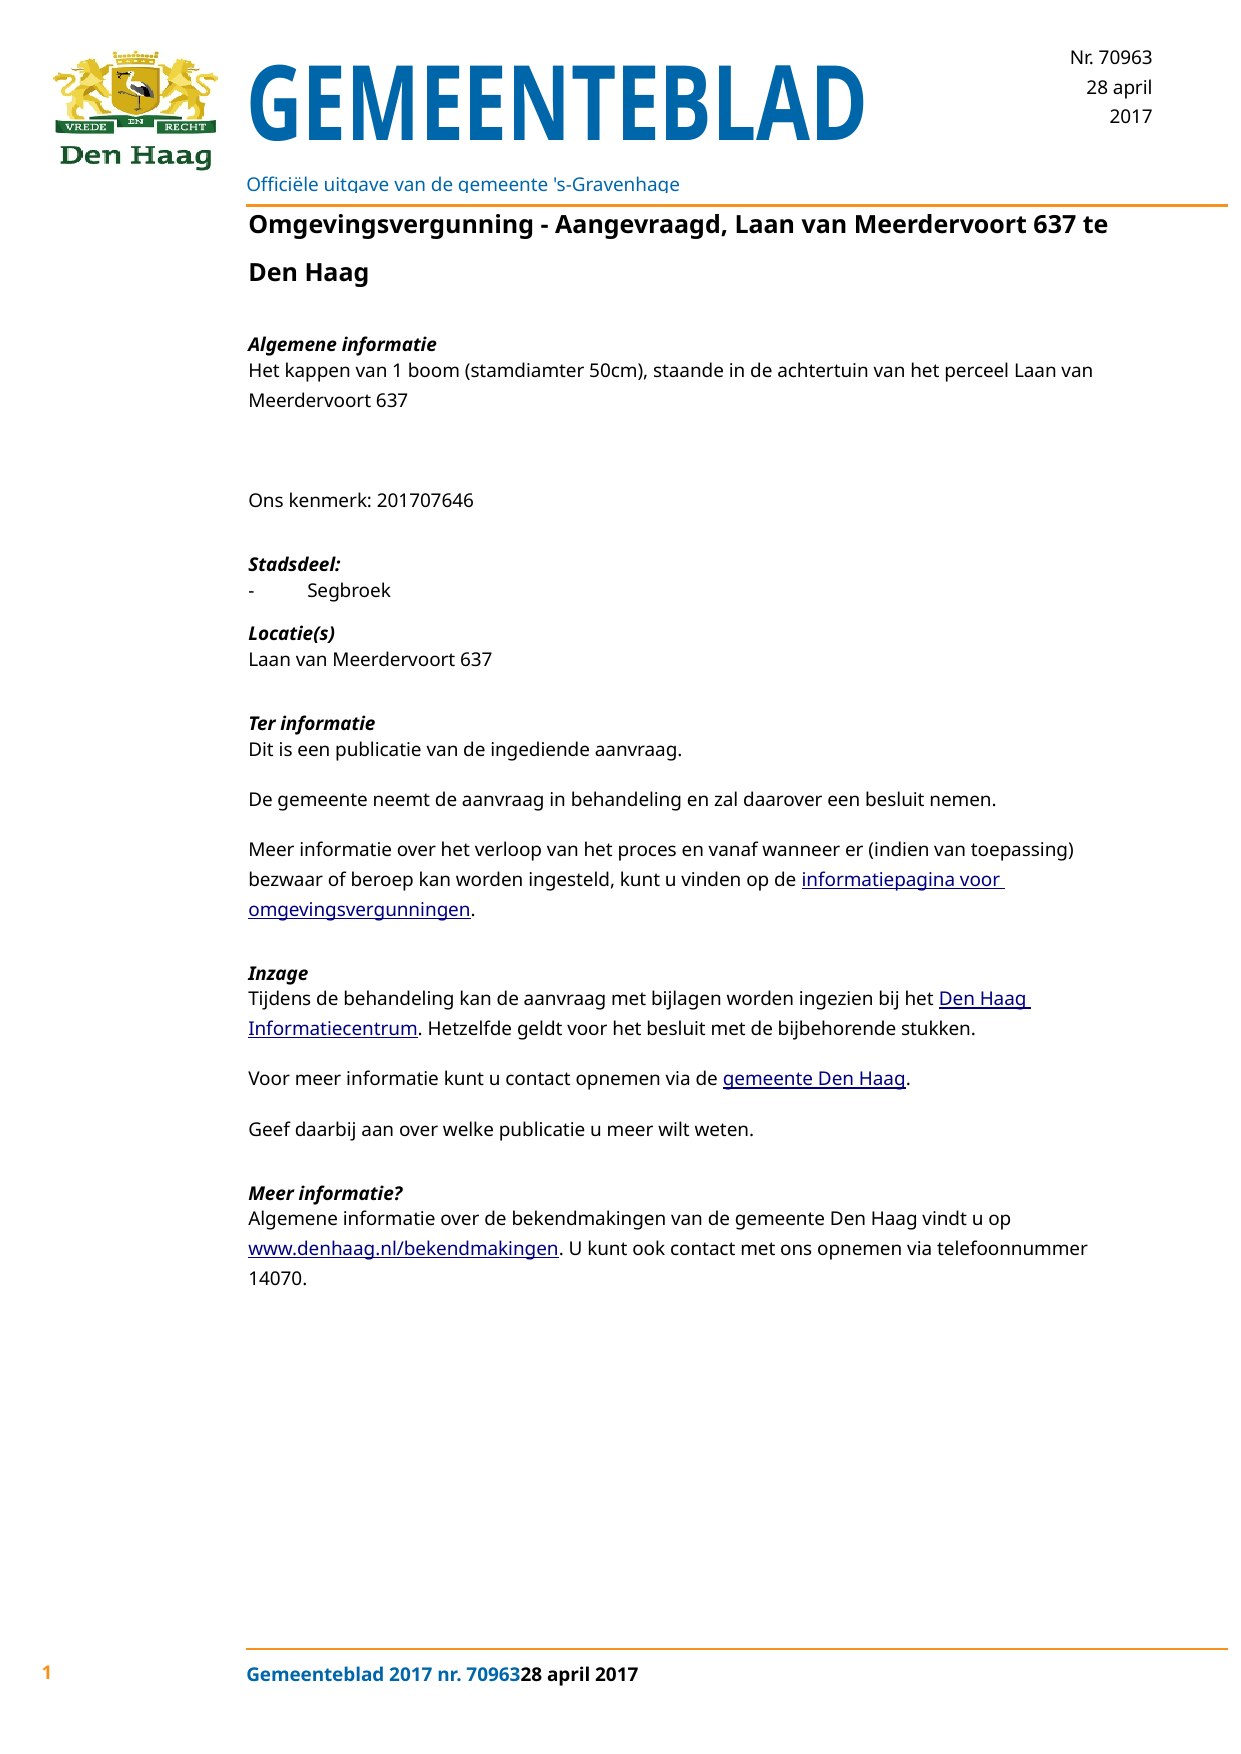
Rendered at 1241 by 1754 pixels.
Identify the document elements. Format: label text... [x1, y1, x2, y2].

text De gemeente neemt de aanvraag in behandeling en zal daarover een besluit nemen. [248, 786, 1152, 812]
text Inzage [248, 960, 1152, 986]
text Dit is een publicatie van de ingediende aanvraag. [248, 736, 1152, 762]
text Meer informatie over het verloop van het proces en vanaf wanneer er (indien van toepassing) bezwaar of beroep kan worden ingesteld, kunt u vinden op de informatiepagina voor omgevingsvergunningen. [248, 837, 1152, 922]
text Het kappen van 1 boom (stamdiamter 50cm), staande in de achtertuin van het perceel Laan van Meerdervoort 637 [248, 357, 1152, 412]
text Voor meer informatie kunt u contact opnemen via de gemeente Den Haag. [248, 1066, 1152, 1091]
text Geef daarbij aan over welke publicatie u meer wilt weten. [248, 1116, 1152, 1142]
text Meer informatie? [248, 1180, 1152, 1206]
text Ter informatie [248, 710, 1152, 736]
text Locatie(s) [248, 620, 1152, 646]
text Algemene informatie [248, 331, 1152, 357]
text Laan van Meerdervoort 637 [248, 646, 1152, 672]
list Segbroek [248, 577, 1152, 603]
text Stadsdeel: [248, 552, 1152, 577]
text Omgevingsvergunning - Aangevraagd, Laan van Meerdervoort 637 te Den Haag [248, 207, 1152, 288]
picture [41, 47, 231, 172]
text Algemene informatie over de bekendmakingen van de gemeente Den Haag vindt u op www.denhaag.nl/bekendmakingen. U kunt ook contact met ons opnemen via telefoonnummer 14070. [248, 1206, 1152, 1291]
text Tijdens de behandeling kan de aanvraag met bijlagen worden ingezien bij het Den Haag Informatiecentrum. Hetzelfde geldt voor het besluit met de bijbehorende stukken. [248, 986, 1152, 1041]
text Ons kenmerk: 201707646 [248, 488, 1152, 513]
